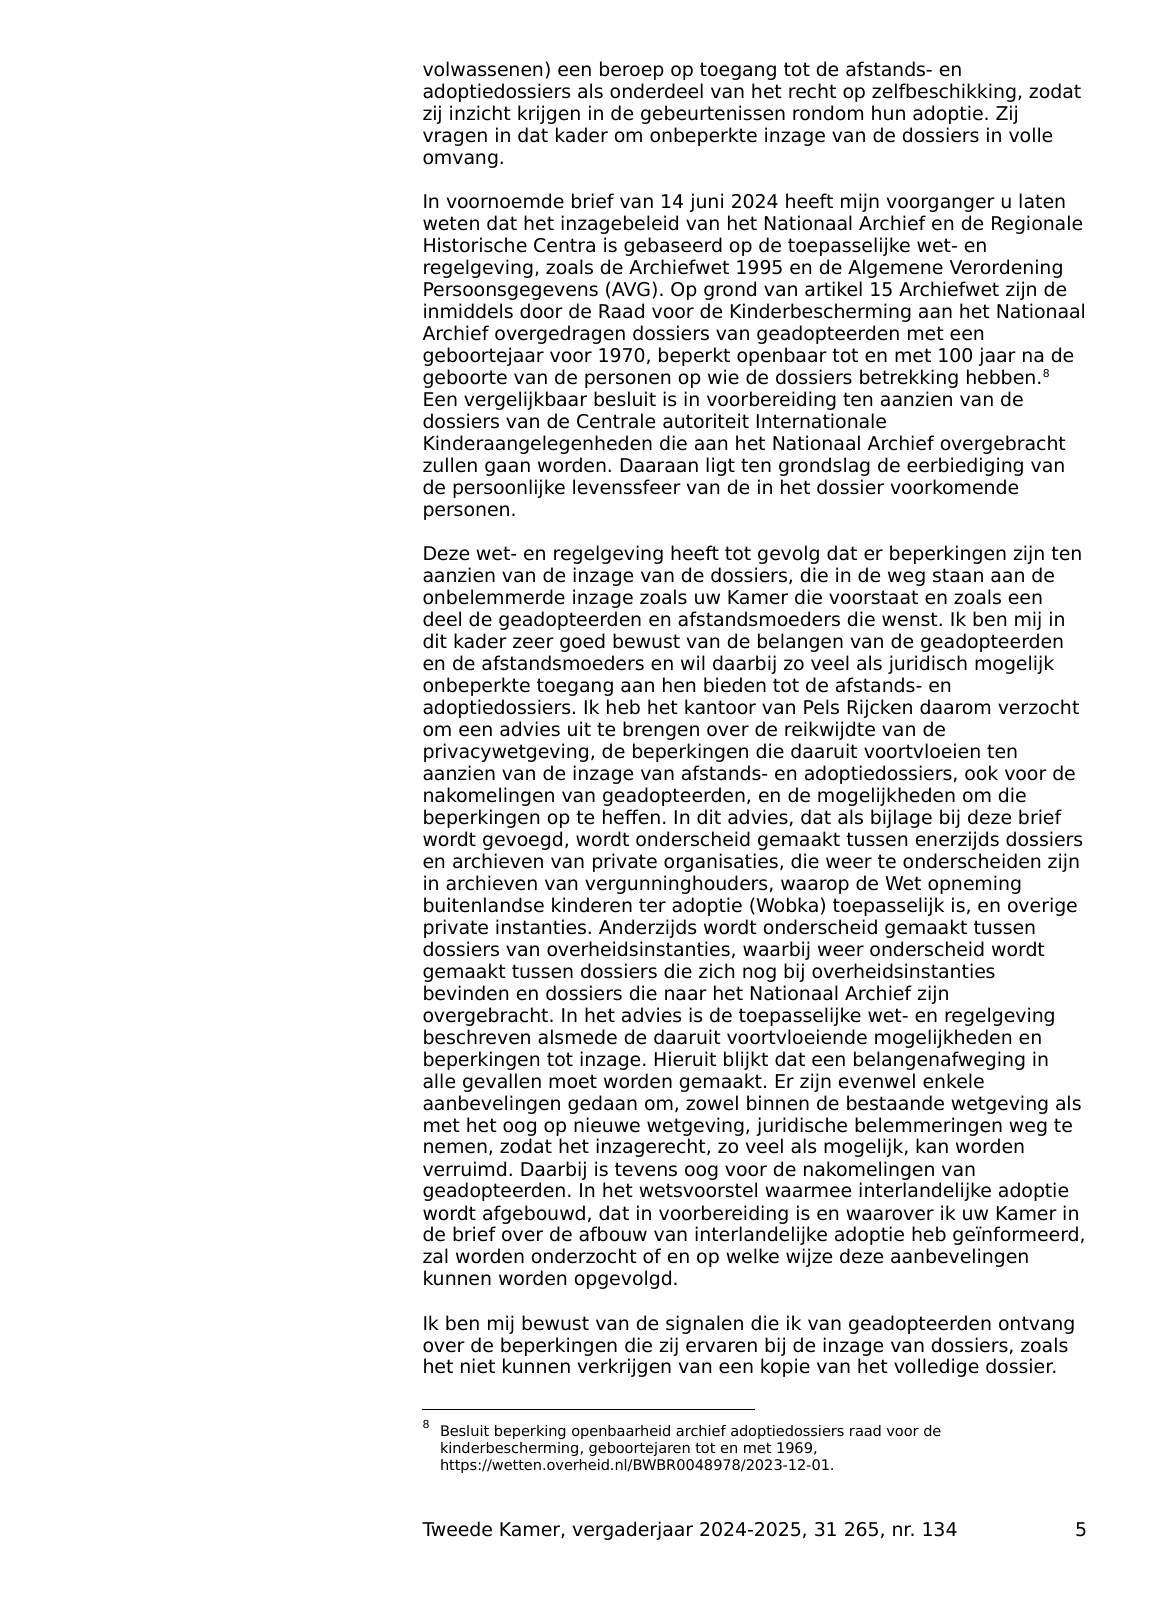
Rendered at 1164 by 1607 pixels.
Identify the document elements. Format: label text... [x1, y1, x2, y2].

text Deze wet- en regelgeving heeft tot gevolg dat er beperkingen zijn ten aanzien van de inzage van de dossiers, die in de weg staan aan de onbelemmerde inzage zoals uw Kamer die voorstaat en zoals een deel de geadopteerden en afstandsmoeders die wenst. Ik ben mij in dit kader zeer goed bewust van de belangen van de geadopteerden en de afstandsmoeders en wil daarbij zo veel als juridisch mogelijk onbeperkte toegang aan hen bieden tot de afstands- en adoptiedossiers. Ik heb het kantoor van Pels Rijcken daarom verzocht om een advies uit te brengen over de reikwijdte van de privacywetgeving, de beperkingen die daaruit voortvloeien ten aanzien van de inzage van afstands- en adoptiedossiers, ook voor de nakomelingen van geadopteerden, en de mogelijkheden om die beperkingen op te heffen. In dit advies, dat als bijlage bij deze brief wordt gevoegd, wordt onderscheid gemaakt tussen enerzijds dossiers en archieven van private organisaties, die weer te onderscheiden zijn in archieven van vergunninghouders, waarop de Wet opneming buitenlandse kinderen ter adoptie (Wobka) toepasselijk is, en overige private instanties. Anderzijds wordt onderscheid gemaakt tussen dossiers van overheidsinstanties, waarbij weer onderscheid wordt gemaakt tussen dossiers die zich nog bij overheidsinstanties bevinden en dossiers die naar het Nationaal Archief zijn overgebracht. In het advies is de toepasselijke wet- en regelgeving beschreven alsmede de daaruit voortvloeiende mogelijkheden en beperkingen tot inzage. Hieruit blijkt dat een belangenafweging in alle gevallen moet worden gemaakt. Er zijn evenwel enkele aanbevelingen gedaan om, zowel binnen de bestaande wetgeving als met het oog op nieuwe wetgeving, juridische belemmeringen weg te nemen, zodat het inzagerecht, zo veel als mogelijk, kan worden verruimd. Daarbij is tevens oog voor de nakomelingen van geadopteerden. In het wetsvoorstel waarmee interlandelijke adoptie wordt afgebouwd, dat in voorbereiding is en waarover ik uw Kamer in de brief over de afbouw van interlandelijke adoptie heb geïnformeerd, zal worden onderzocht of en op welke wijze deze aanbevelingen kunnen worden opgevolgd. [422, 543, 1087, 1290]
text In voornoemde brief van 14 juni 2024 heeft mijn voorganger u laten weten dat het inzagebeleid van het Nationaal Archief en de Regionale Historische Centra is gebaseerd op de toepasselijke wet- en regelgeving, zoals de Archiefwet 1995 en de Algemene Verordening Persoonsgegevens (AVG). Op grond van artikel 15 Archiefwet zijn de inmiddels door de Raad voor de Kinderbescherming aan het Nationaal Archief overgedragen dossiers van geadopteerden met een geboortejaar voor 1970, beperkt openbaar tot en met 100 jaar na de geboorte van de personen op wie de dossiers betrekking hebben. Een vergelijkbaar besluit is in voorbereiding ten aanzien van de dossiers van de Centrale autoriteit Internationale Kinderaangelegenheden die aan het Nationaal Archief overgebracht zullen gaan worden. Daaraan ligt ten grondslag de eerbiediging van de persoonlijke levenssfeer van de in het dossier voorkomende personen. [422, 191, 1087, 521]
text Ik ben mij bewust van de signalen die ik van geadopteerden ontvang over de beperkingen die zij ervaren bij de inzage van dossiers, zoals het niet kunnen verkrijgen van een kopie van het volledige dossier. [422, 1312, 1087, 1378]
text Besluit beperking openbaarheid archief adoptiedossiers raad voor de kinderbescherming, geboortejaren tot en met 1969, https://wetten.overheid.nl/BWBR0048978/2023-12-01. [422, 1418, 1087, 1474]
text volwassenen) een beroep op toegang tot de afstands- en adoptiedossiers als onderdeel van het recht op zelfbeschikking, zodat zij inzicht krijgen in de gebeurtenissen rondom hun adoptie. Zij vragen in dat kader om onbeperkte inzage van de dossiers in volle omvang. [422, 59, 1087, 169]
